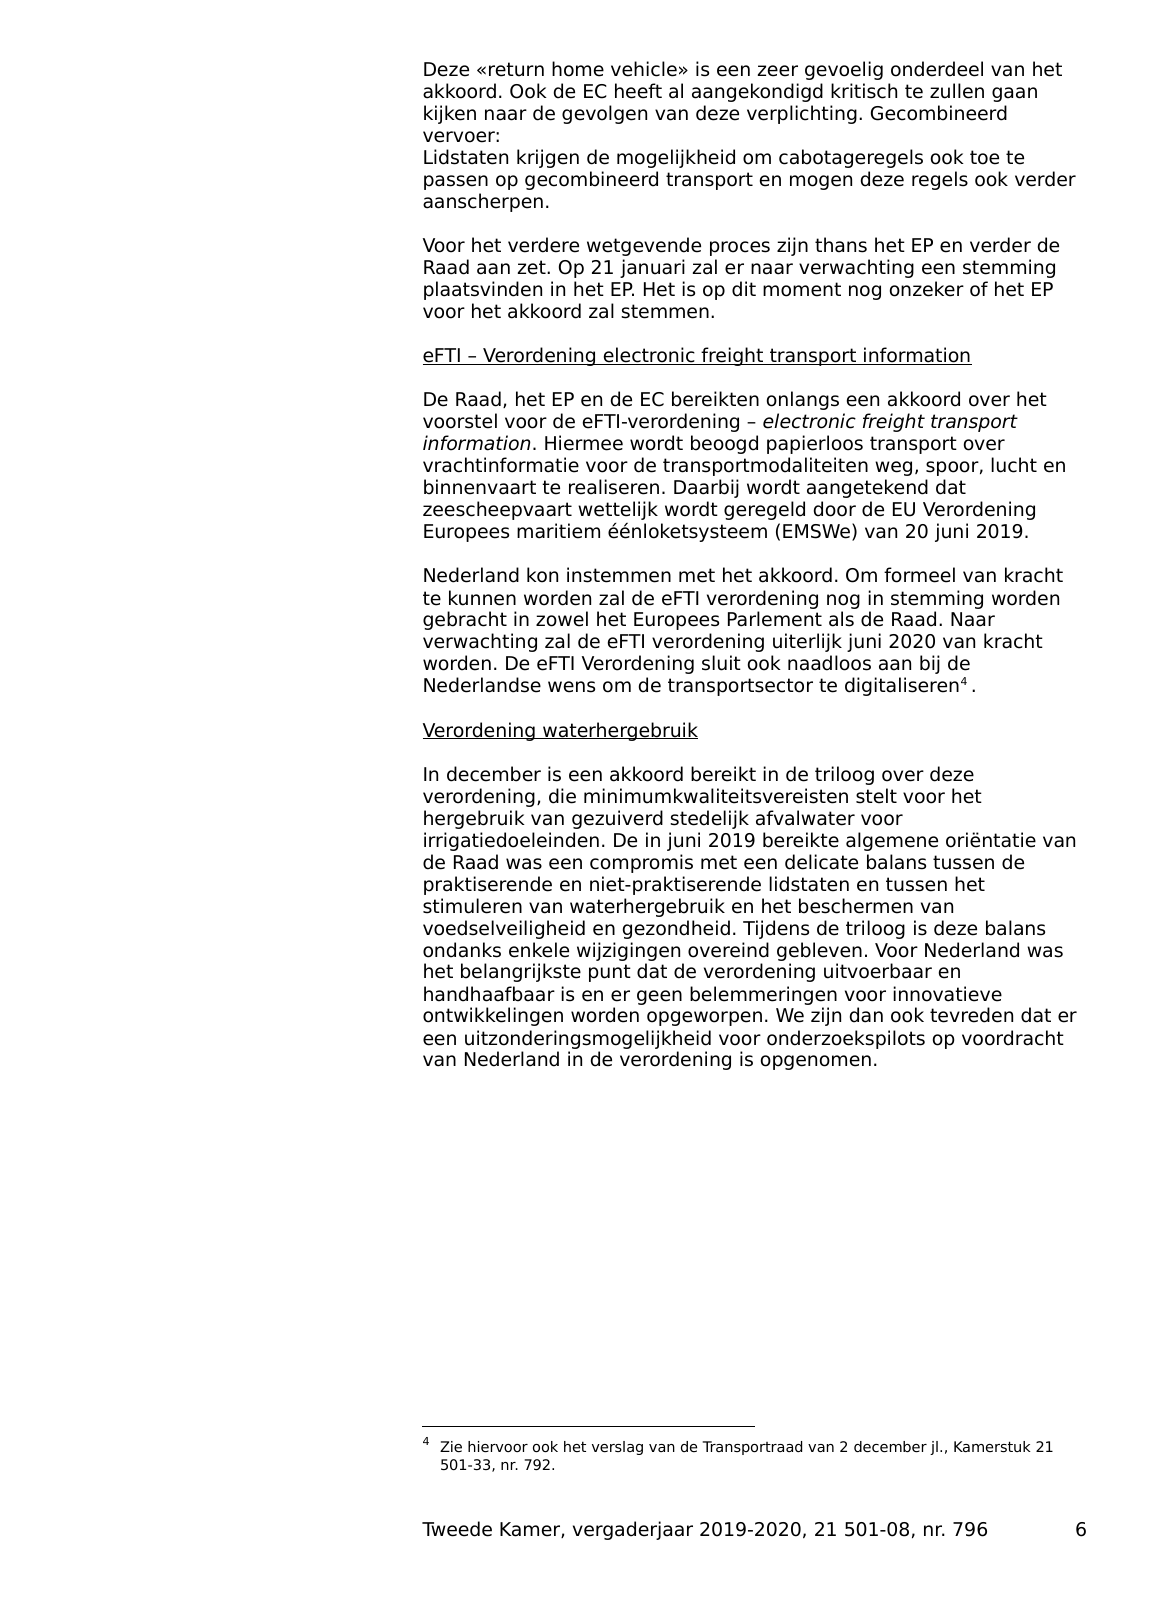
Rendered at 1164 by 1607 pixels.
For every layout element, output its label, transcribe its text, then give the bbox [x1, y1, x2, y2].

text Zie hiervoor ook het verslag van de Transportraad van 2 december jl., Kamerstuk 21 501-33, nr. 792. [422, 1435, 1087, 1474]
text In december is een akkoord bereikt in de triloog over deze verordening, die minimumkwaliteitsvereisten stelt voor het hergebruik van gezuiverd stedelijk afvalwater voor irrigatiedoeleinden. De in juni 2019 bereikte algemene oriëntatie van de Raad was een compromis met een delicate balans tussen de praktiserende en niet-praktiserende lidstaten en tussen het stimuleren van waterhergebruik en het beschermen van voedselveiligheid en gezondheid. Tijdens de triloog is deze balans ondanks enkele wijzigingen overeind gebleven. Voor Nederland was het belangrijkste punt dat de verordening uitvoerbaar en handhaafbaar is en er geen belemmeringen voor innovatieve ontwikkelingen worden opgeworpen. We zijn dan ook tevreden dat er een uitzonderingsmogelijkheid voor onderzoekspilots op voordracht van Nederland in de verordening is opgenomen. [422, 764, 1087, 1071]
text Nederland kon instemmen met het akkoord. Om formeel van kracht te kunnen worden zal de eFTI verordening nog in stemming worden gebracht in zowel het Europees Parlement als de Raad. Naar verwachting zal de eFTI verordening uiterlijk juni 2020 van kracht worden. De eFTI Verordening sluit ook naadloos aan bij de Nederlandse wens om de transportsector te digitaliseren. [422, 565, 1087, 697]
text Deze «return home vehicle» is een zeer gevoelig onderdeel van het akkoord. Ook de EC heeft al aangekondigd kritisch te zullen gaan kijken naar de gevolgen van deze verplichting. Gecombineerd vervoer: [422, 59, 1087, 147]
subtitle eFTI – Verordening electronic freight transport information [422, 345, 1087, 367]
subtitle Verordening waterhergebruik [422, 719, 1087, 741]
text De Raad, het EP en de EC bereikten onlangs een akkoord over het voorstel voor de eFTI-verordening – electronic freight transport information. Hiermee wordt beoogd papierloos transport over vrachtinformatie voor de transportmodaliteiten weg, spoor, lucht en binnenvaart te realiseren. Daarbij wordt aangetekend dat zeescheepvaart wettelijk wordt geregeld door de EU Verordening Europees maritiem éénloketsysteem (EMSWe) van 20 juni 2019. [422, 389, 1087, 543]
text Lidstaten krijgen de mogelijkheid om cabotageregels ook toe te passen op gecombineerd transport en mogen deze regels ook verder aanscherpen. [422, 147, 1087, 213]
text Voor het verdere wetgevende proces zijn thans het EP en verder de Raad aan zet. Op 21 januari zal er naar verwachting een stemming plaatsvinden in het EP. Het is op dit moment nog onzeker of het EP voor het akkoord zal stemmen. [422, 235, 1087, 323]
